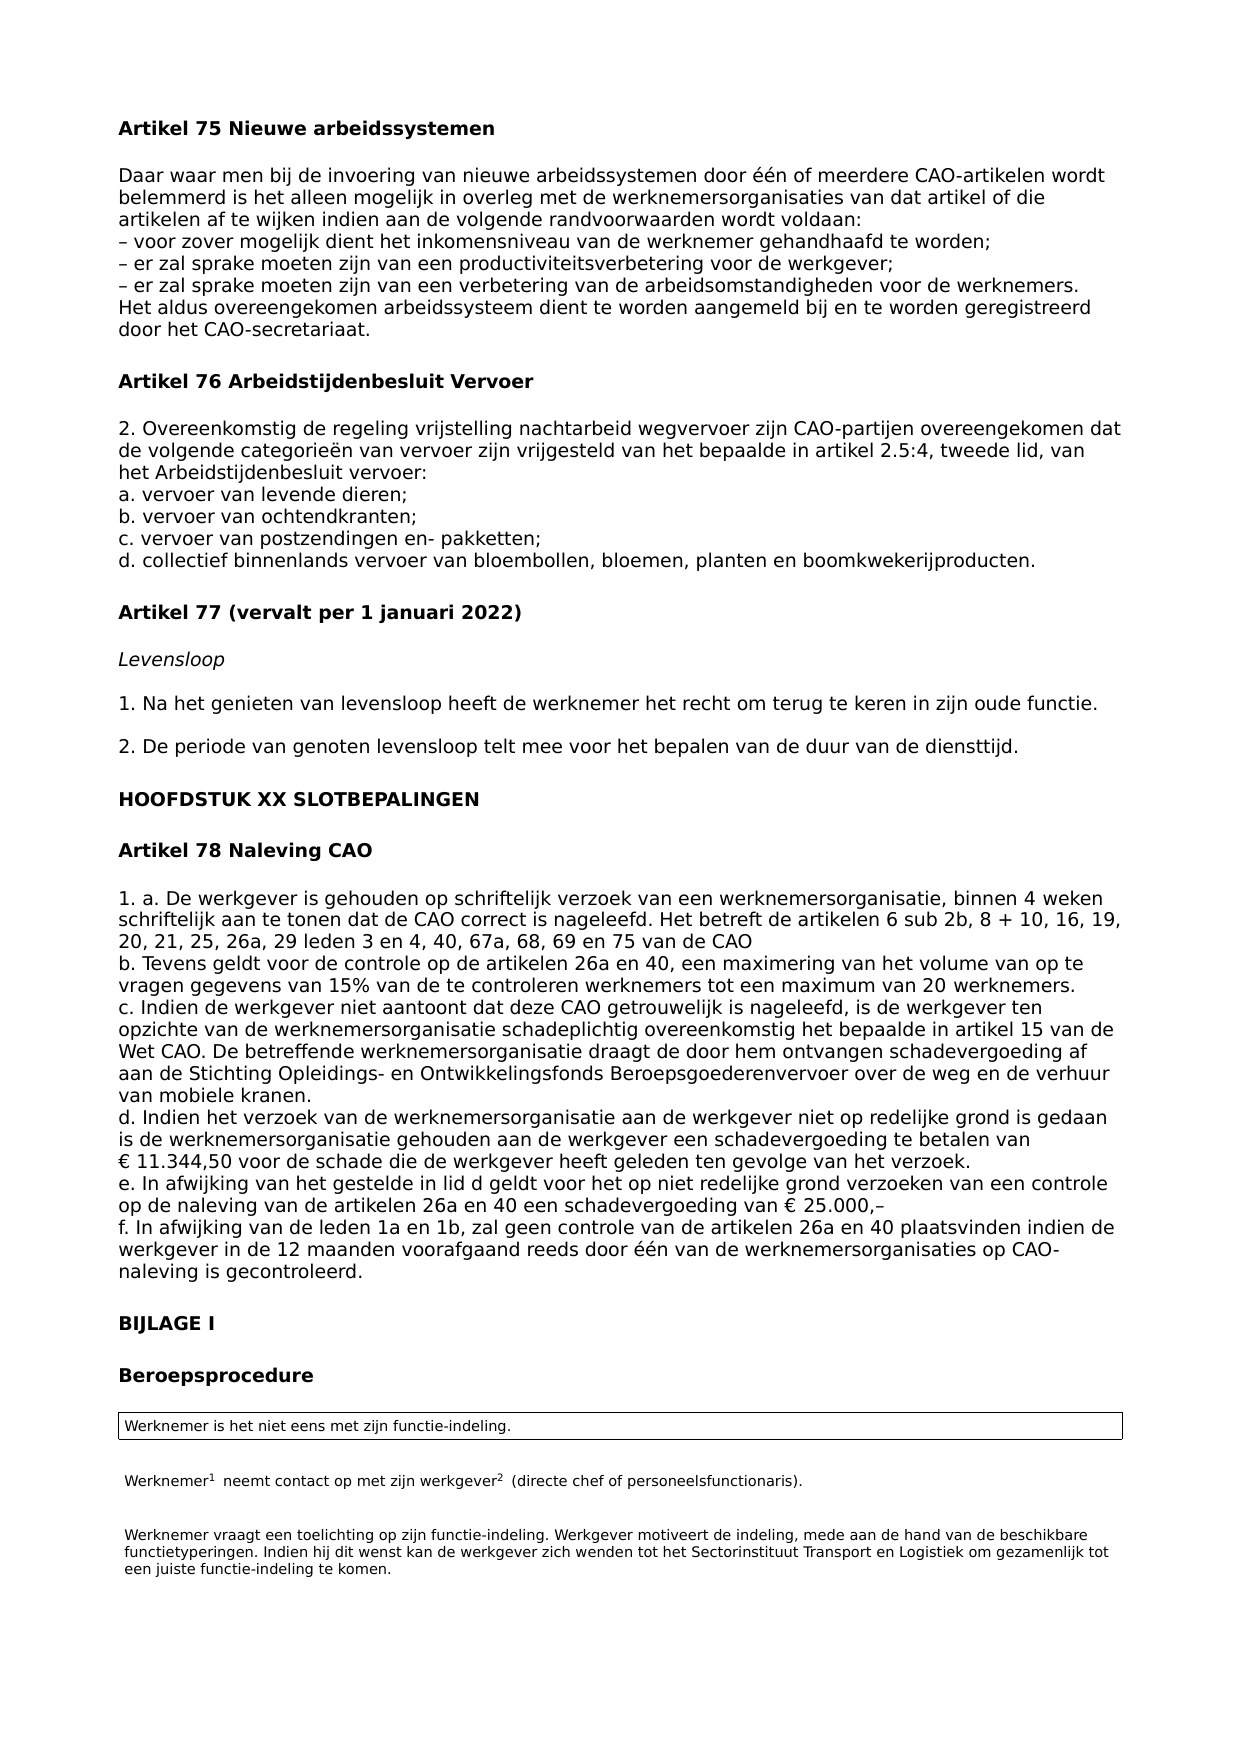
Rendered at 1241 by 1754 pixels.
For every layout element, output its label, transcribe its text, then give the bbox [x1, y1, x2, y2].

table_cell [119, 1440, 1122, 1467]
text b. Tevens geldt voor de controle op de artikelen 26a en 40, een maximering van het volume van op te vragen gegevens van 15% van de te controleren werknemers tot een maximum van 20 werknemers. [118, 953, 1122, 997]
table_cell Werknemer1 neemt contact op met zijn werkgever2 (directe chef of personeelsfunctionaris). [119, 1468, 1122, 1494]
subtitle Artikel 77 (vervalt per 1 januari 2022) [118, 602, 1122, 624]
text a. vervoer van levende dieren; [118, 484, 1122, 506]
text Daar waar men bij de invoering van nieuwe arbeidssystemen door één of meerdere CAO-artikelen wordt belemmerd is het alleen mogelijk in overleg met de werknemersorganisaties van dat artikel of die artikelen af te wijken indien aan de volgende randvoorwaarden wordt voldaan: [118, 165, 1122, 231]
table_cell Werknemer vraagt een toelichting op zijn functie-indeling. Werkgever motiveert de indeling, mede aan de hand van de beschikbare functietyperingen. Indien hij dit wenst kan de werkgever zich wenden tot het Sectorinstituut Transport en Logistiek om gezamenlijk tot een juiste functie-indeling te komen. [119, 1523, 1122, 1583]
subtitle Beroepsprocedure [118, 1365, 1122, 1387]
text d. Indien het verzoek van de werknemersorganisatie aan de werkgever niet op redelijke grond is gedaan is de werknemersorganisatie gehouden aan de werkgever een schadevergoeding te betalen van € 11.344,50 voor de schade die de werkgever heeft geleden ten gevolge van het verzoek. [118, 1107, 1122, 1173]
subtitle Levensloop [118, 649, 1122, 671]
text f. In afwijking van de leden 1a en 1b, zal geen controle van de artikelen 26a en 40 plaatsvinden indien de werkgever in de 12 maanden voorafgaand reeds door één van de werknemersorganisaties op CAO-naleving is gecontroleerd. [118, 1217, 1122, 1283]
text e. In afwijking van het gestelde in lid d geldt voor het op niet redelijke grond verzoeken van een controle op de naleving van de artikelen 26a en 40 een schadevergoeding van € 25.000,– [118, 1173, 1122, 1217]
subtitle Artikel 76 Arbeidstijdenbesluit Vervoer [118, 371, 1122, 393]
text b. vervoer van ochtendkranten; [118, 506, 1122, 528]
text – er zal sprake moeten zijn van een verbetering van de arbeidsomstandigheden voor de werknemers. [118, 275, 1122, 297]
text Het aldus overeengekomen arbeidssysteem dient te worden aangemeld bij en te worden geregistreerd door het CAO-secretariaat. [118, 297, 1122, 341]
text 1. a. De werkgever is gehouden op schriftelijk verzoek van een werknemersorganisatie, binnen 4 weken schriftelijk aan te tonen dat de CAO correct is nageleefd. Het betreft de artikelen 6 sub 2b, 8 + 10, 16, 19, 20, 21, 25, 26a, 29 leden 3 en 4, 40, 67a, 68, 69 en 75 van de CAO [118, 887, 1122, 953]
text d. collectief binnenlands vervoer van bloembollen, bloemen, planten en boomkwekerijproducten. [118, 550, 1122, 572]
subtitle Artikel 75 Nieuwe arbeidssystemen [118, 118, 1122, 140]
text 1. Na het genieten van levensloop heeft de werknemer het recht om terug te keren in zijn oude functie. [118, 693, 1122, 714]
table_cell [119, 1584, 1122, 1610]
subtitle HOOFDSTUK XX SLOTBEPALINGEN [118, 788, 1122, 810]
text – er zal sprake moeten zijn van een productiviteitsverbetering voor de werkgever; [118, 253, 1122, 275]
text 2. De periode van genoten levensloop telt mee voor het bepalen van de duur van de diensttijd. [118, 736, 1122, 758]
text – voor zover mogelijk dient het inkomensniveau van de werknemer gehandhaafd te worden; [118, 231, 1122, 253]
text 2. Overeenkomstig de regeling vrijstelling nachtarbeid wegvervoer zijn CAO-partijen overeengekomen dat de volgende categorieën van vervoer zijn vrijgesteld van het bepaalde in artikel 2.5:4, tweede lid, van het Arbeidstijdenbesluit vervoer: [118, 418, 1122, 484]
text c. vervoer van postzendingen en- pakketten; [118, 528, 1122, 550]
table_header Werknemer is het niet eens met zijn functie-indeling. [119, 1413, 1122, 1439]
text c. Indien de werkgever niet aantoont dat deze CAO getrouwelijk is nageleefd, is de werkgever ten opzichte van de werknemersorganisatie schadeplichtig overeenkomstig het bepaalde in artikel 15 van de Wet CAO. De betreffende werknemersorganisatie draagt de door hem ontvangen schadevergoeding af aan de Stichting Opleidings- en Ontwikkelingsfonds Beroepsgoederenvervoer over de weg en de verhuur van mobiele kranen. [118, 997, 1122, 1107]
subtitle Artikel 78 Naleving CAO [118, 840, 1122, 862]
subtitle BIJLAGE I [118, 1313, 1122, 1335]
table_cell [119, 1495, 1122, 1522]
